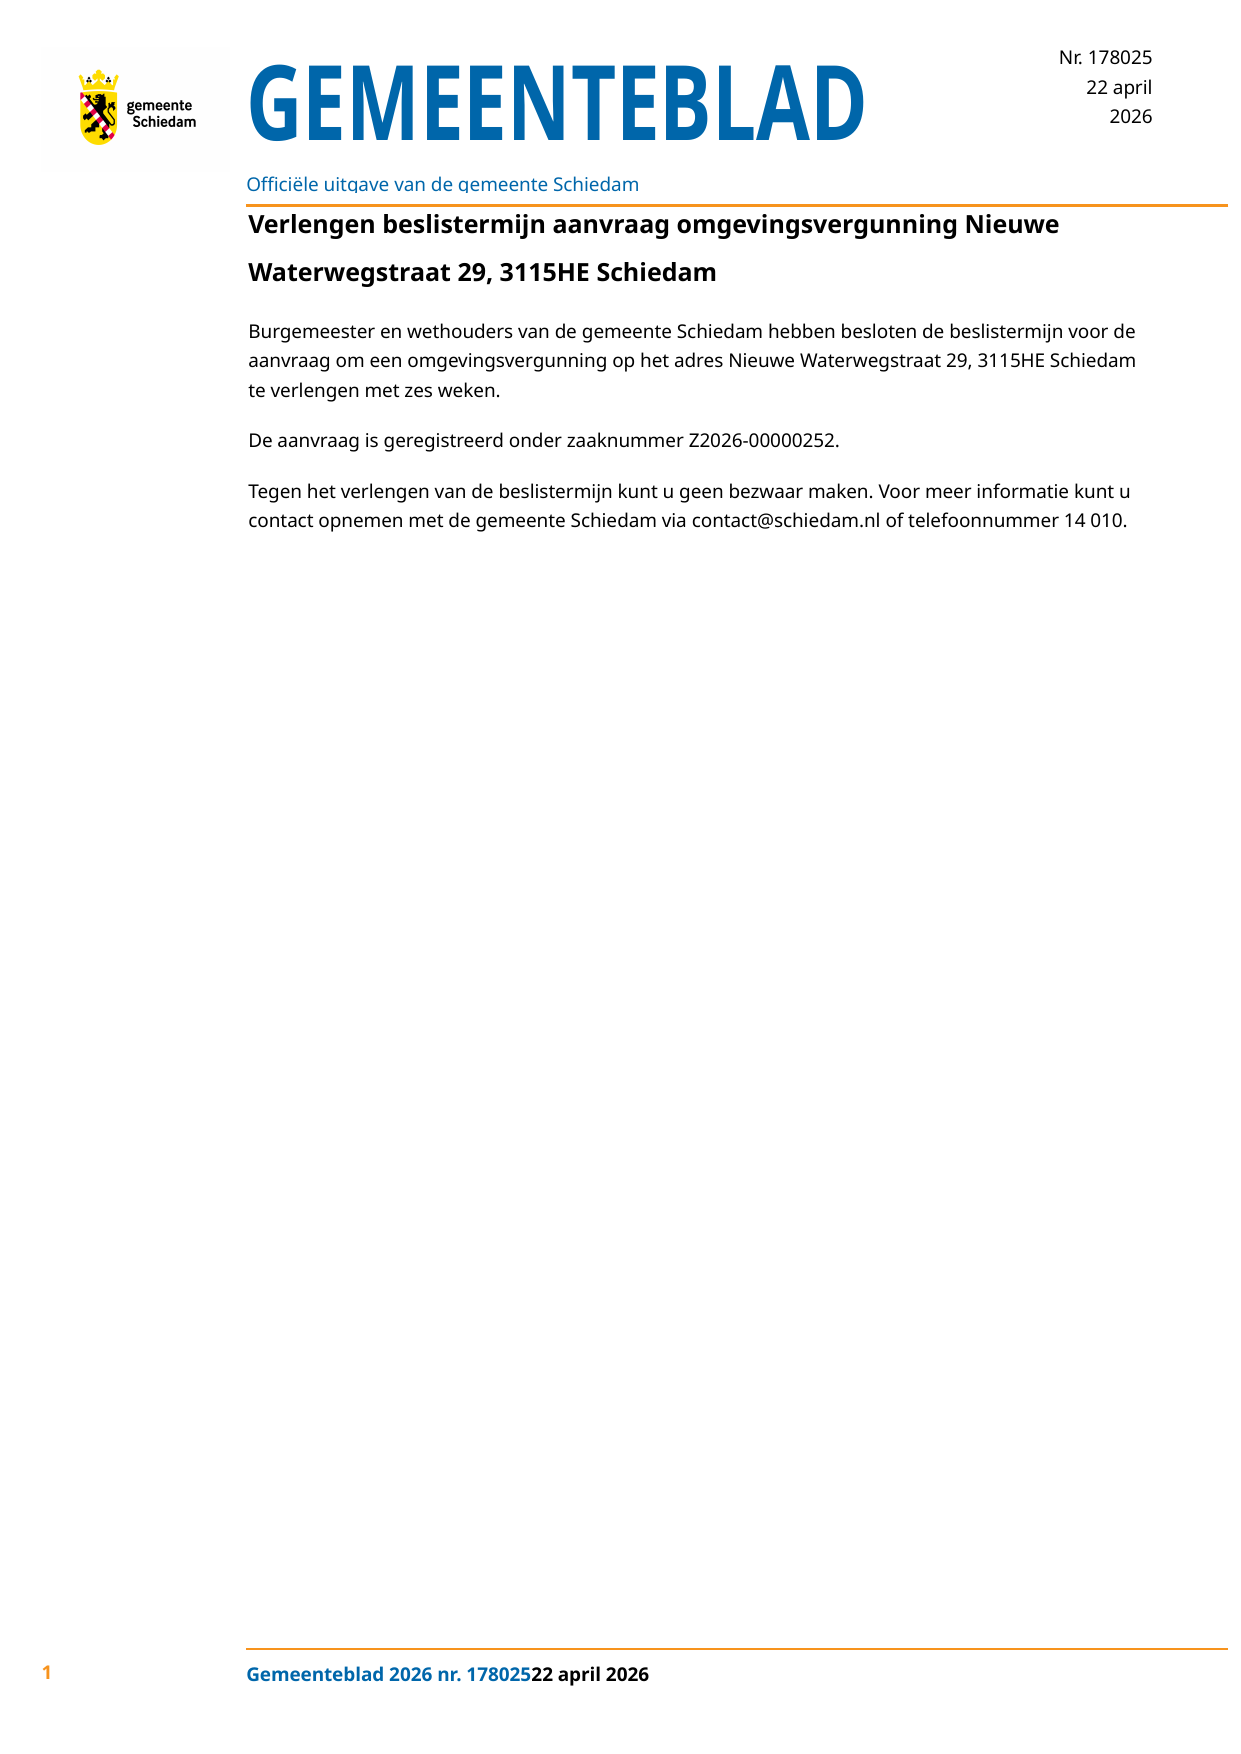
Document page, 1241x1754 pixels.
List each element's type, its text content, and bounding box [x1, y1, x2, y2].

text De aanvraag is geregistreerd onder zaaknummer Z2026-00000252. [248, 427, 1152, 453]
picture [41, 47, 231, 172]
text Tegen het verlengen van de beslistermijn kunt u geen bezwaar maken. Voor meer informatie kunt u contact opnemen met de gemeente Schiedam via contact@schiedam.nl of telefoonnummer 14 010. [248, 478, 1152, 533]
text Verlengen beslistermijn aanvraag omgevingsvergunning Nieuwe Waterwegstraat 29, 3115HE Schiedam [248, 207, 1152, 288]
text Burgemeester en wethouders van de gemeente Schiedam hebben besloten de beslistermijn voor de aanvraag om een omgevingsvergunning op het adres Nieuwe Waterwegstraat 29, 3115HE Schiedam te verlengen met zes weken. [248, 318, 1152, 403]
